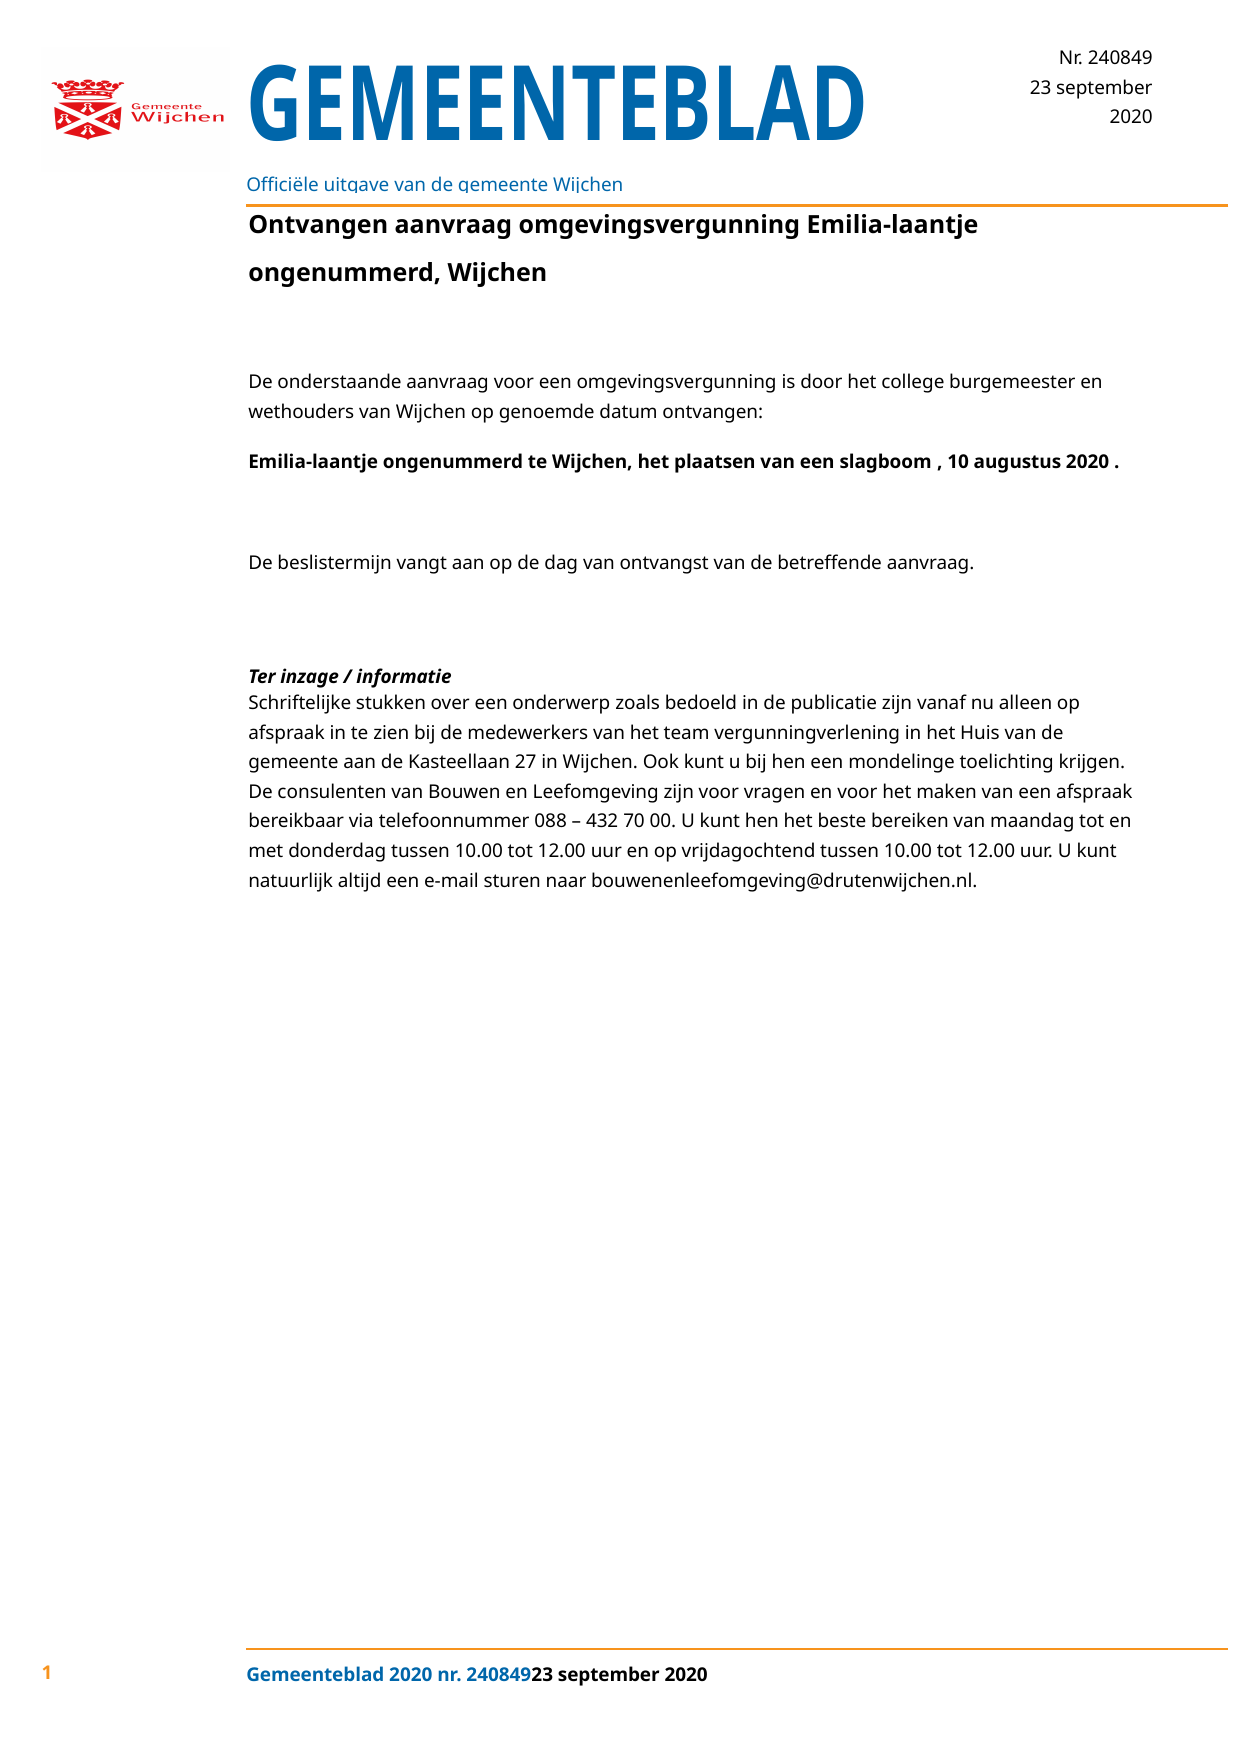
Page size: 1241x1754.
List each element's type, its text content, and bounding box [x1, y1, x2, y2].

picture [41, 47, 231, 172]
text Ter inzage / informatie [248, 663, 1152, 689]
text De onderstaande aanvraag voor een omgevingsvergunning is door het college burgemeester en wethouders van Wijchen op genoemde datum ontvangen: [248, 368, 1152, 424]
text De beslistermijn vangt aan op de dag van ontvangst van de betreffende aanvraag. [248, 549, 1152, 575]
text Ontvangen aanvraag omgevingsvergunning Emilia-laantje ongenummerd, Wijchen [248, 207, 1152, 288]
text Schriftelijke stukken over een onderwerp zoals bedoeld in de publicatie zijn vanaf nu alleen op afspraak in te zien bij de medewerkers van het team vergunningverlening in het Huis van de gemeente aan de Kasteellaan 27 in Wijchen. Ook kunt u bij hen een mondelinge toelichting krijgen. De consulenten van Bouwen en Leefomgeving zijn voor vragen en voor het maken van een afspraak bereikbaar via telefoonnummer 088 – 432 70 00. U kunt hen het beste bereiken van maandag tot en met donderdag tussen 10.00 tot 12.00 uur en op vrijdagochtend tussen 10.00 tot 12.00 uur. U kunt natuurlijk altijd een e-mail sturen naar bouwenenleefomgeving@drutenwijchen.nl. [248, 689, 1152, 892]
text Emilia-laantje ongenummerd te Wijchen, het plaatsen van een slagboom , 10 augustus 2020 . [248, 448, 1152, 474]
